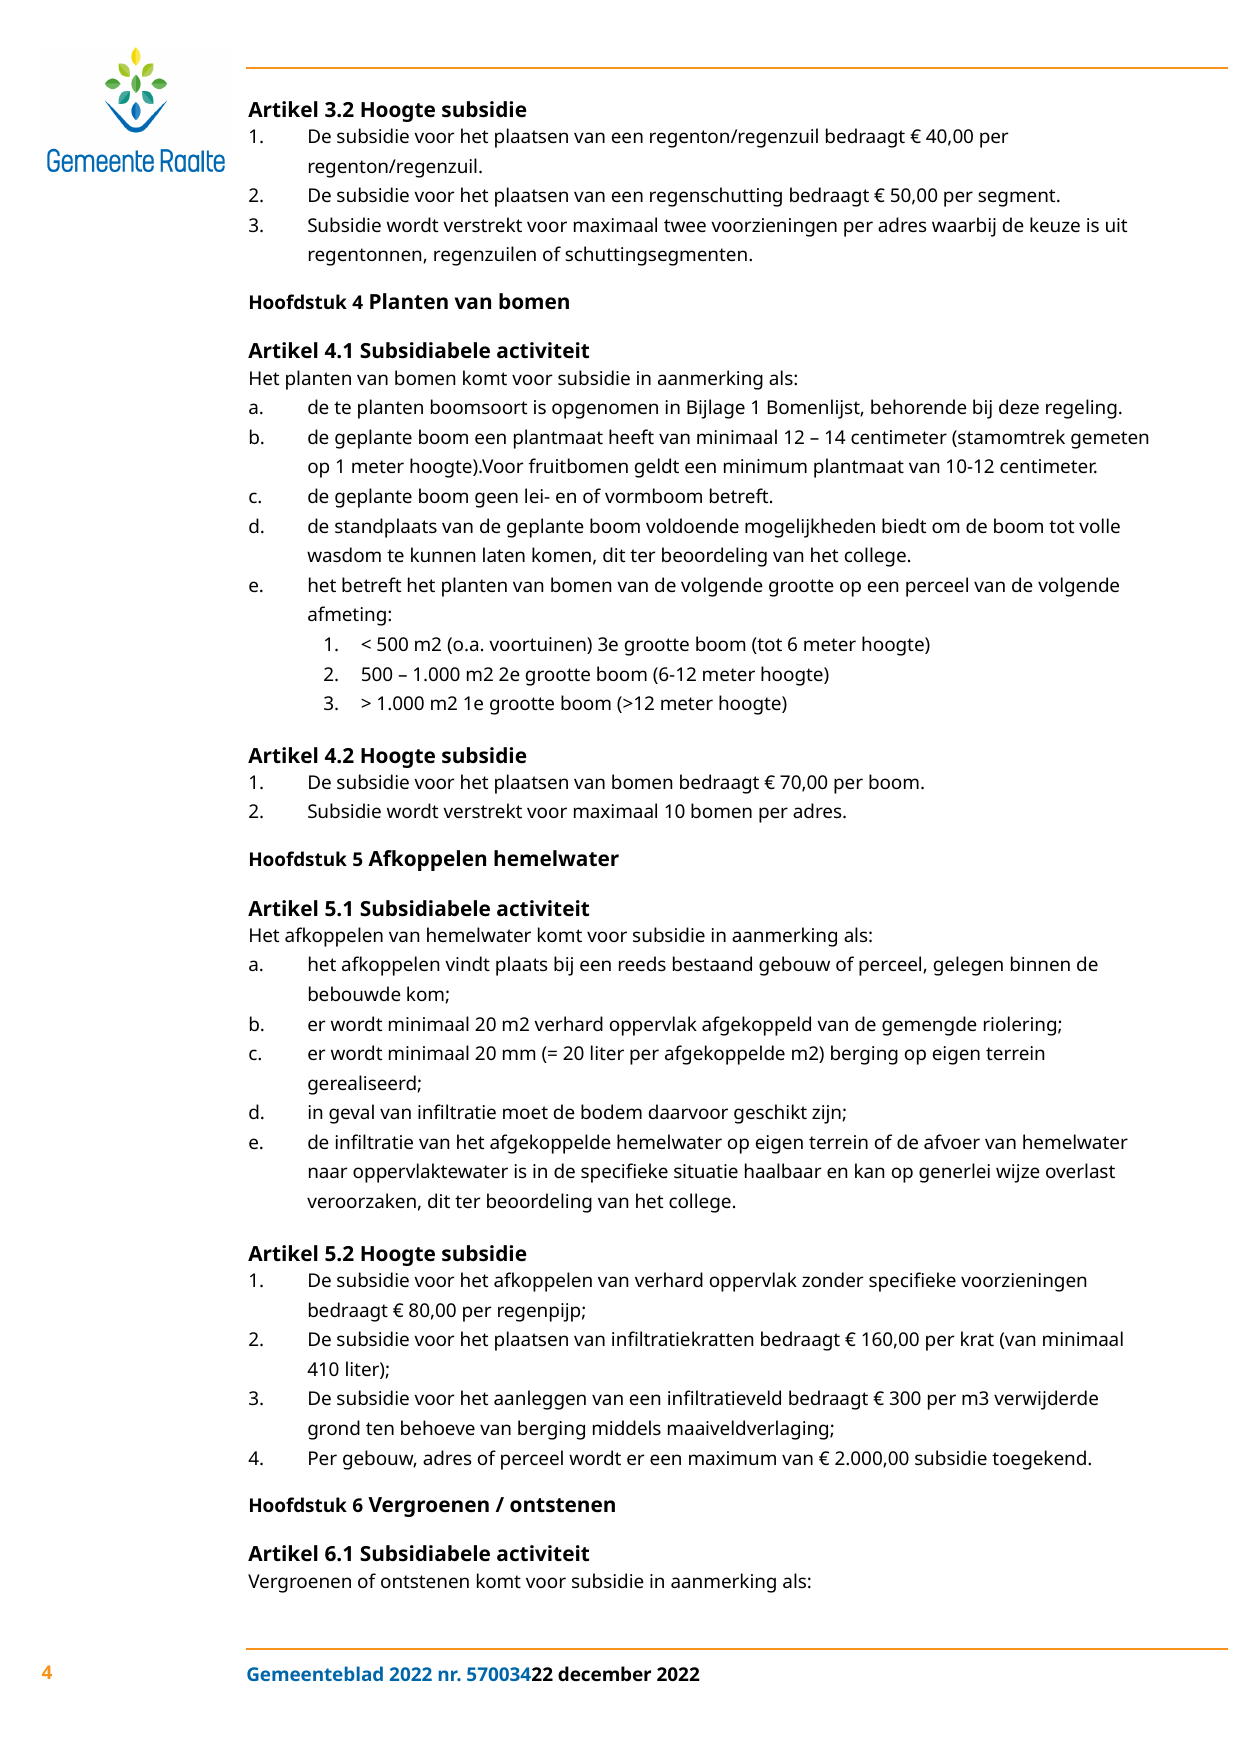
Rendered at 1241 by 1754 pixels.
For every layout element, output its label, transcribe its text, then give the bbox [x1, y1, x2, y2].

list de te planten boomsoort is opgenomen in Bijlage 1 Bomenlijst, behorende bij deze regeling. [248, 394, 1152, 420]
text Hoofdstuk 5 Afkoppelen hemelwater [248, 844, 1152, 873]
text Artikel 5.2 Hoogte subsidie [248, 1239, 1152, 1267]
list de geplante boom geen lei- en of vormboom betreft. [248, 483, 1152, 509]
list de standplaats van de geplante boom voldoende mogelijkheden biedt om de boom tot volle wasdom te kunnen laten komen, dit ter beoordeling van het college. [248, 513, 1152, 568]
text Artikel 4.2 Hoogte subsidie [248, 741, 1152, 769]
list er wordt minimaal 20 m2 verhard oppervlak afgekoppeld van de gemengde riolering; [248, 1011, 1152, 1037]
text Vergroenen of ontstenen komt voor subsidie in aanmerking als: [248, 1568, 1152, 1594]
list < 500 m2 (o.a. voortuinen) 3e grootte boom (tot 6 meter hoogte) [323, 631, 1152, 657]
text Artikel 3.2 Hoogte subsidie [248, 95, 1152, 123]
list De subsidie voor het aanleggen van een infiltratieveld bedraagt € 300 per m3 verwijderde grond ten behoeve van berging middels maaiveldverlaging; [248, 1386, 1152, 1441]
list er wordt minimaal 20 mm (= 20 liter per afgekoppelde m2) berging op eigen terrein gerealiseerd; [248, 1040, 1152, 1096]
text Hoofdstuk 6 Vergroenen / ontstenen [248, 1490, 1152, 1519]
list Subsidie wordt verstrekt voor maximaal 10 bomen per adres. [248, 799, 1152, 824]
list het betreft het planten van bomen van de volgende grootte op een perceel van de volgende afmeting: [248, 572, 1152, 627]
list in geval van infiltratie moet de bodem daarvoor geschikt zijn; [248, 1099, 1152, 1125]
picture [41, 47, 231, 172]
list het afkoppelen vindt plaats bij een reeds bestaand gebouw of perceel, gelegen binnen de bebouwde kom; [248, 952, 1152, 1007]
list 500 – 1.000 m2 2e grootte boom (6-12 meter hoogte) [323, 661, 1152, 686]
list > 1.000 m2 1e grootte boom (>12 meter hoogte) [323, 690, 1152, 716]
text Het planten van bomen komt voor subsidie in aanmerking als: [248, 365, 1152, 391]
list De subsidie voor het plaatsen van infiltratiekratten bedraagt € 160,00 per krat (van minimaal 410 liter); [248, 1326, 1152, 1382]
list Subsidie wordt verstrekt voor maximaal twee voorzieningen per adres waarbij de keuze is uit regentonnen, regenzuilen of schuttingsegmenten. [248, 212, 1152, 267]
list de geplante boom een plantmaat heeft van minimaal 12 – 14 centimeter (stamomtrek gemeten op 1 meter hoogte).Voor fruitbomen geldt een minimum plantmaat van 10-12 centimeter. [248, 424, 1152, 479]
list Per gebouw, adres of perceel wordt er een maximum van € 2.000,00 subsidie toegekend. [248, 1445, 1152, 1470]
text Het afkoppelen van hemelwater komt voor subsidie in aanmerking als: [248, 922, 1152, 948]
list De subsidie voor het plaatsen van bomen bedraagt € 70,00 per boom. [248, 769, 1152, 795]
text Artikel 6.1 Subsidiabele activiteit [248, 1539, 1152, 1568]
list De subsidie voor het plaatsen van een regenschutting bedraagt € 50,00 per segment. [248, 182, 1152, 208]
list de infiltratie van het afgekoppelde hemelwater op eigen terrein of de afvoer van hemelwater naar oppervlaktewater is in de specifieke situatie haalbaar en kan op generlei wijze overlast veroorzaken, dit ter beoordeling van het college. [248, 1129, 1152, 1214]
text Artikel 5.1 Subsidiabele activiteit [248, 894, 1152, 922]
text Artikel 4.1 Subsidiabele activiteit [248, 336, 1152, 365]
list De subsidie voor het afkoppelen van verhard oppervlak zonder specifieke voorzieningen bedraagt € 80,00 per regenpijp; [248, 1267, 1152, 1322]
list De subsidie voor het plaatsen van een regenton/regenzuil bedraagt € 40,00 per regenton/regenzuil. [248, 123, 1152, 178]
text Hoofdstuk 4 Planten van bomen [248, 287, 1152, 316]
